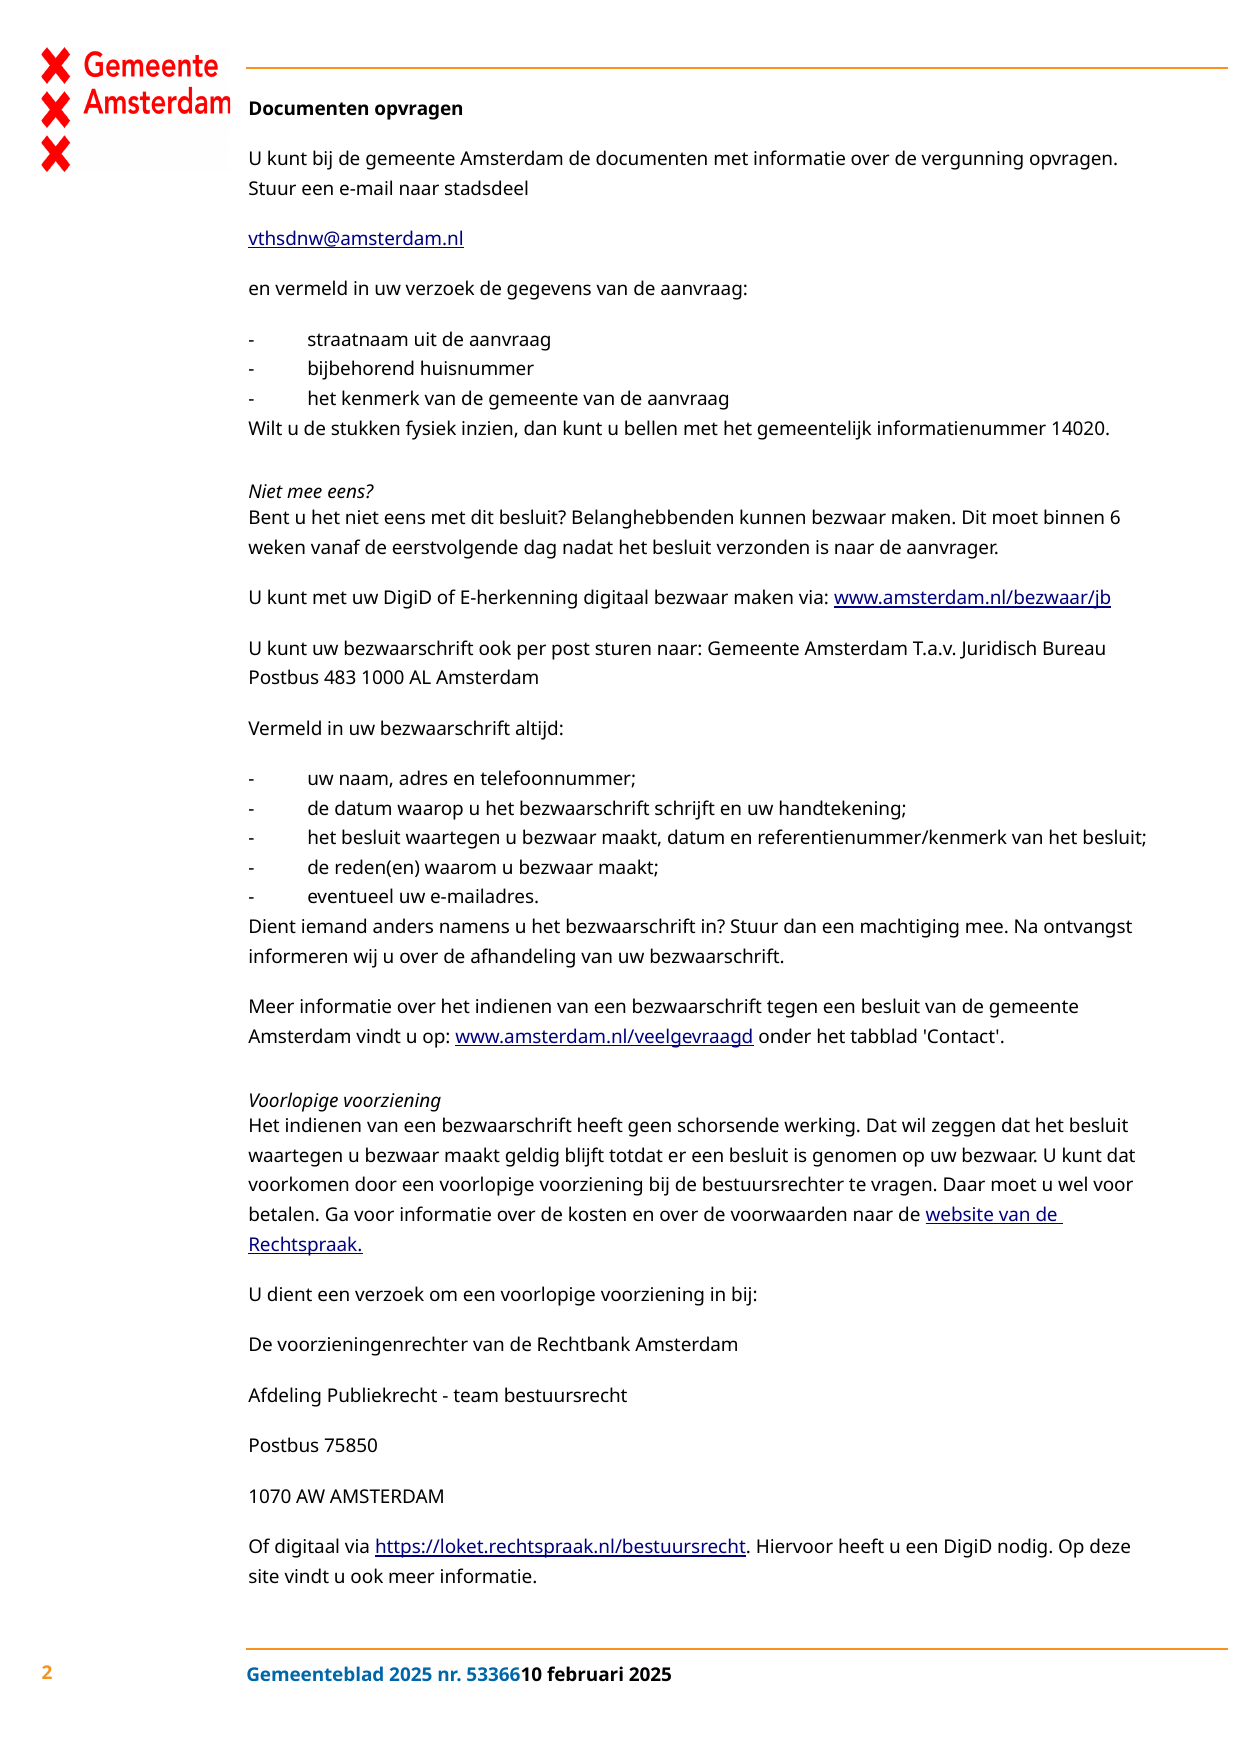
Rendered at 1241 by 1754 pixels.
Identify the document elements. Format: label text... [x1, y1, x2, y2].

text Vermeld in uw bezwaarschrift altijd: [248, 715, 1152, 741]
text Bent u het niet eens met dit besluit? Belanghebbenden kunnen bezwaar maken. Dit moet binnen 6 weken vanaf de eerstvolgende dag nadat het besluit verzonden is naar de aanvrager. [248, 504, 1152, 560]
list bijbehorend huisnummer [248, 356, 1152, 381]
text De voorzieningenrechter van de Rechtbank Amsterdam [248, 1332, 1152, 1357]
text Afdeling Publiekrecht - team bestuursrecht [248, 1382, 1152, 1408]
list eventueel uw e-mailadres. [248, 884, 1152, 909]
text Voorlopige voorziening [248, 1087, 1152, 1112]
text U kunt bij de gemeente Amsterdam de documenten met informatie over de vergunning opvragen. Stuur een e-mail naar stadsdeel [248, 145, 1152, 201]
list de reden(en) waarom u bezwaar maakt; [248, 854, 1152, 880]
text Postbus 75850 [248, 1432, 1152, 1458]
text Dient iemand anders namens u het bezwaarschrift in? Stuur dan een machtiging mee. Na ontvangst informeren wij u over de afhandeling van uw bezwaarschrift. [248, 913, 1152, 968]
text Documenten opvragen [248, 95, 1152, 121]
text Het indienen van een bezwaarschrift heeft geen schorsende werking. Dat wil zeggen dat het besluit waartegen u bezwaar maakt geldig blijft totdat er een besluit is genomen op uw bezwaar. U kunt dat voorkomen door een voorlopige voorziening bij de bestuursrechter te vragen. Daar moet u wel voor betalen. Ga voor informatie over de kosten en over de voorwaarden naar de website van de Rechtspraak. [248, 1112, 1152, 1257]
list straatnaam uit de aanvraag [248, 326, 1152, 352]
list het kenmerk van de gemeente van de aanvraag [248, 385, 1152, 411]
text Wilt u de stukken fysiek inzien, dan kunt u bellen met het gemeentelijk informatienummer 14020. [248, 415, 1152, 441]
list het besluit waartegen u bezwaar maakt, datum en referentienummer/kenmerk van het besluit; [248, 824, 1152, 850]
list uw naam, adres en telefoonnummer; [248, 765, 1152, 791]
list de datum waarop u het bezwaarschrift schrijft en uw handtekening; [248, 795, 1152, 821]
text vthsdnw@amsterdam.nl [248, 225, 1152, 251]
text U kunt met uw DigiD of E-herkenning digitaal bezwaar maken via: www.amsterdam.nl/bezwaar/jb [248, 584, 1152, 610]
text Of digitaal via https://loket.rechtspraak.nl/bestuursrecht. Hiervoor heeft u een DigiD nodig. Op deze site vindt u ook meer informatie. [248, 1533, 1152, 1589]
picture [41, 47, 231, 172]
text U kunt uw bezwaarschrift ook per post sturen naar: Gemeente Amsterdam T.a.v. Juridisch Bureau Postbus 483 1000 AL Amsterdam [248, 635, 1152, 690]
text 1070 AW AMSTERDAM [248, 1483, 1152, 1509]
text Niet mee eens? [248, 479, 1152, 504]
text en vermeld in uw verzoek de gegevens van de aanvraag: [248, 276, 1152, 301]
text U dient een verzoek om een voorlopige voorziening in bij: [248, 1281, 1152, 1307]
text Meer informatie over het indienen van een bezwaarschrift tegen een besluit van de gemeente Amsterdam vindt u op: www.amsterdam.nl/veelgevraagd onder het tabblad 'Contact'. [248, 993, 1152, 1048]
